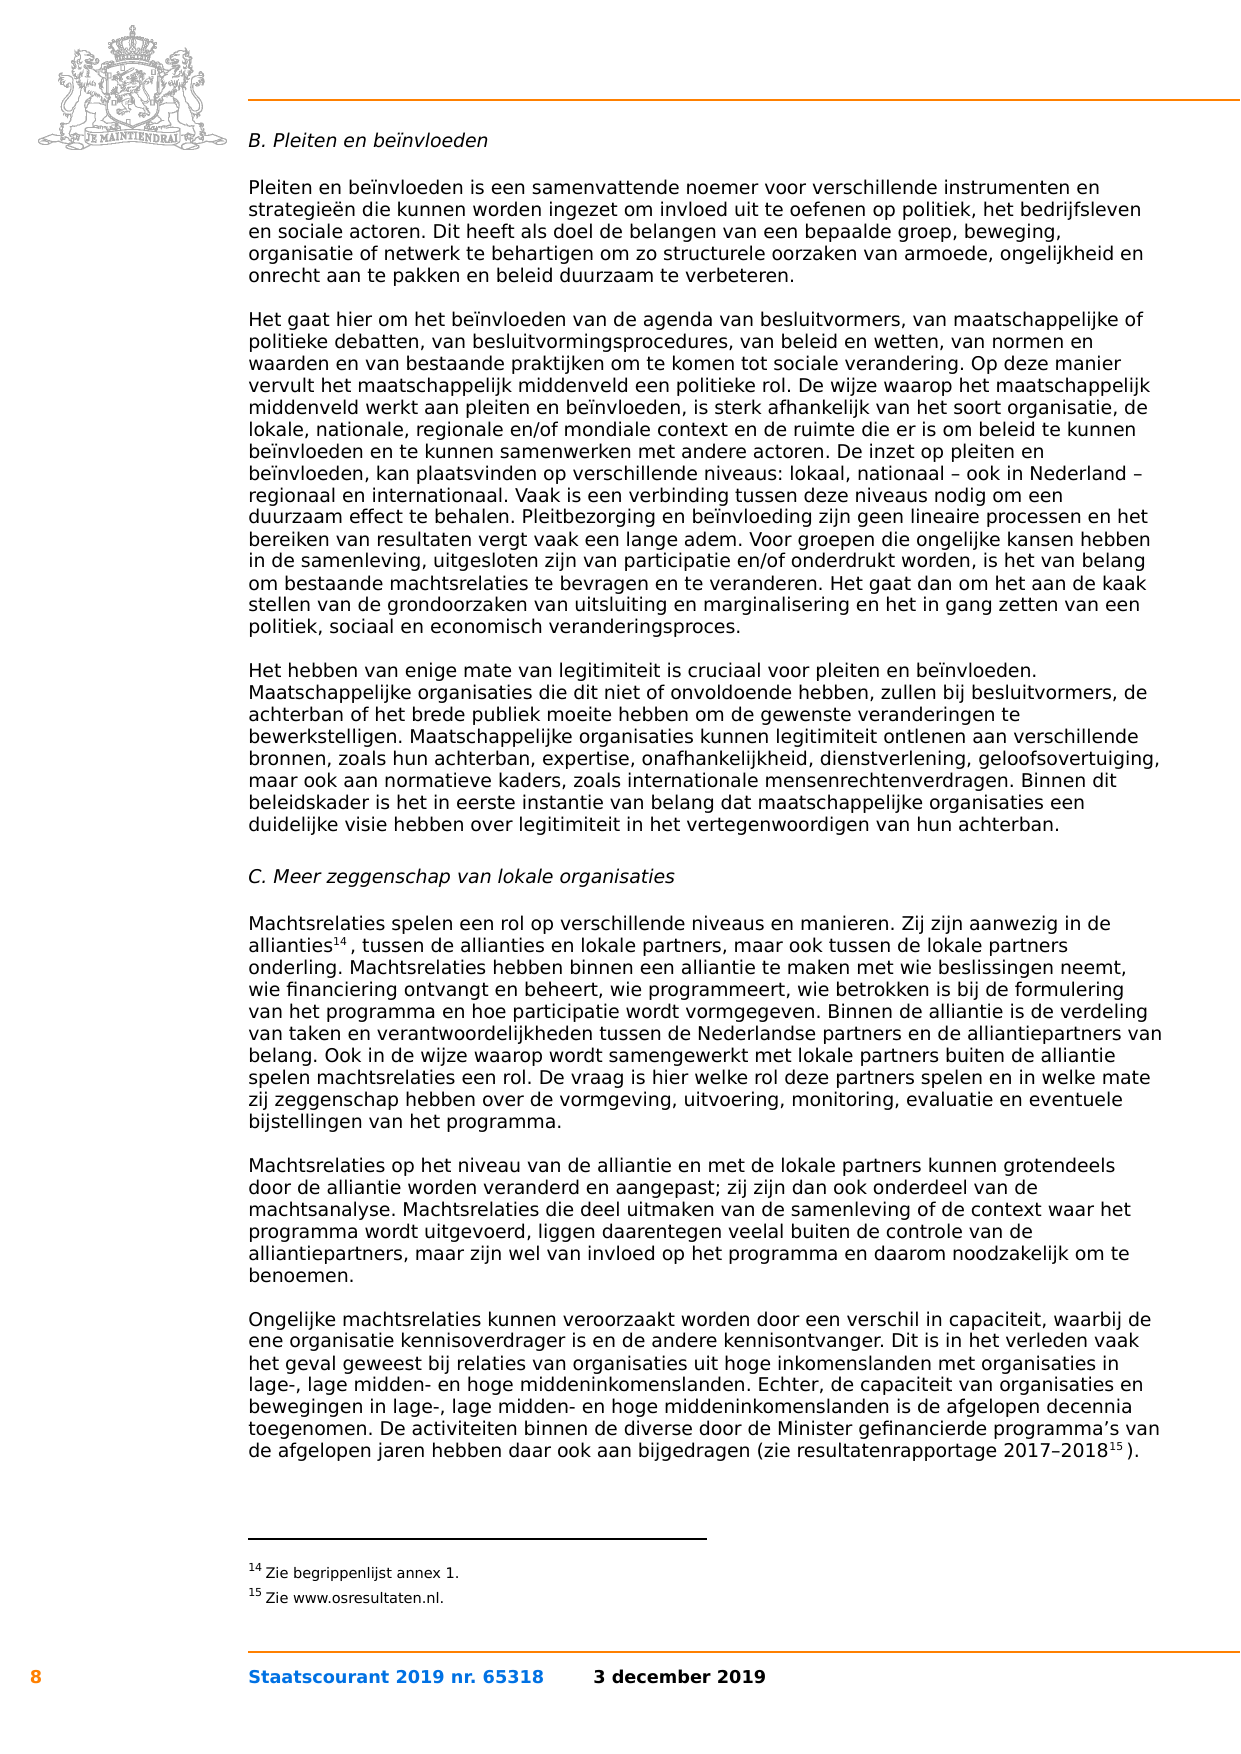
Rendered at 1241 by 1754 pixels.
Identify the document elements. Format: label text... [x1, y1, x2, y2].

text Ongelijke machtsrelaties kunnen veroorzaakt worden door een verschil in capaciteit, waarbij de ene organisatie kennisoverdrager is en de andere kennisontvanger. Dit is in het verleden vaak het geval geweest bij relaties van organisaties uit hoge inkomenslanden met organisaties in lage-, lage midden- en hoge middeninkomenslanden. Echter, de capaciteit van organisaties en bewegingen in lage-, lage midden- en hoge middeninkomenslanden is de afgelopen decennia toegenomen. De activiteiten binnen de diverse door de Minister gefinancierde programma’s van de afgelopen jaren hebben daar ook aan bijgedragen (zie resultatenrapportage 2017–2018). [248, 1308, 1163, 1462]
text Machtsrelaties op het niveau van de alliantie en met de lokale partners kunnen grotendeels door de alliantie worden veranderd en aangepast; zij zijn dan ook onderdeel van de machtsanalyse. Machtsrelaties die deel uitmaken van de samenleving of de context waar het programma wordt uitgevoerd, liggen daarentegen veelal buiten de controle van de alliantiepartners, maar zijn wel van invloed op het programma en daarom noodzakelijk om te benoemen. [248, 1155, 1163, 1287]
subtitle C. Meer zeggenschap van lokale organisaties [248, 866, 1163, 888]
text Pleiten en beïnvloeden is een samenvattende noemer voor verschillende instrumenten en strategieën die kunnen worden ingezet om invloed uit te oefenen op politiek, het bedrijfsleven en sociale actoren. Dit heeft als doel de belangen van een bepaalde groep, beweging, organisatie of netwerk te behartigen om zo structurele oorzaken van armoede, ongelijkheid en onrecht aan te pakken en beleid duurzaam te verbeteren. [248, 177, 1163, 287]
picture [38, 25, 227, 150]
text Zie www.osresultaten.nl. [248, 1586, 1163, 1608]
text Zie begrippenlijst annex 1. [248, 1561, 1163, 1583]
subtitle B. Pleiten en beïnvloeden [248, 130, 1163, 152]
text Het hebben van enige mate van legitimiteit is cruciaal voor pleiten en beïnvloeden. Maatschappelijke organisaties die dit niet of onvoldoende hebben, zullen bij besluitvormers, de achterban of het brede publiek moeite hebben om de gewenste veranderingen te bewerkstelligen. Maatschappelijke organisaties kunnen legitimiteit ontlenen aan verschillende bronnen, zoals hun achterban, expertise, onafhankelijkheid, dienstverlening, geloofsovertuiging, maar ook aan normatieve kaders, zoals internationale mensenrechtenverdragen. Binnen dit beleidskader is het in eerste instantie van belang dat maatschappelijke organisaties een duidelijke visie hebben over legitimiteit in het vertegenwoordigen van hun achterban. [248, 660, 1163, 836]
text Het gaat hier om het beïnvloeden van de agenda van besluitvormers, van maatschappelijke of politieke debatten, van besluitvormingsprocedures, van beleid en wetten, van normen en waarden en van bestaande praktijken om te komen tot sociale verandering. Op deze manier vervult het maatschappelijk middenveld een politieke rol. De wijze waarop het maatschappelijk middenveld werkt aan pleiten en beïnvloeden, is sterk afhankelijk van het soort organisatie, de lokale, nationale, regionale en/of mondiale context en de ruimte die er is om beleid te kunnen beïnvloeden en te kunnen samenwerken met andere actoren. De inzet op pleiten en beïnvloeden, kan plaatsvinden op verschillende niveaus: lokaal, nationaal – ook in Nederland – regionaal en internationaal. Vaak is een verbinding tussen deze niveaus nodig om een duurzaam effect te behalen. Pleitbezorging en beïnvloeding zijn geen lineaire processen en het bereiken van resultaten vergt vaak een lange adem. Voor groepen die ongelijke kansen hebben in de samenleving, uitgesloten zijn van participatie en/of onderdrukt worden, is het van belang om bestaande machtsrelaties te bevragen en te veranderen. Het gaat dan om het aan de kaak stellen van de grondoorzaken van uitsluiting en marginalisering en het in gang zetten van een politiek, sociaal en economisch veranderingsproces. [248, 309, 1163, 638]
text Machtsrelaties spelen een rol op verschillende niveaus en manieren. Zij zijn aanwezig in de allianties, tussen de allianties en lokale partners, maar ook tussen de lokale partners onderling. Machtsrelaties hebben binnen een alliantie te maken met wie beslissingen neemt, wie financiering ontvangt en beheert, wie programmeert, wie betrokken is bij de formulering van het programma en hoe participatie wordt vormgegeven. Binnen de alliantie is de verdeling van taken en verantwoordelijkheden tussen de Nederlandse partners en de alliantiepartners van belang. Ook in de wijze waarop wordt samengewerkt met lokale partners buiten de alliantie spelen machtsrelaties een rol. De vraag is hier welke rol deze partners spelen en in welke mate zij zeggenschap hebben over de vormgeving, uitvoering, monitoring, evaluatie en eventuele bijstellingen van het programma. [248, 913, 1163, 1133]
